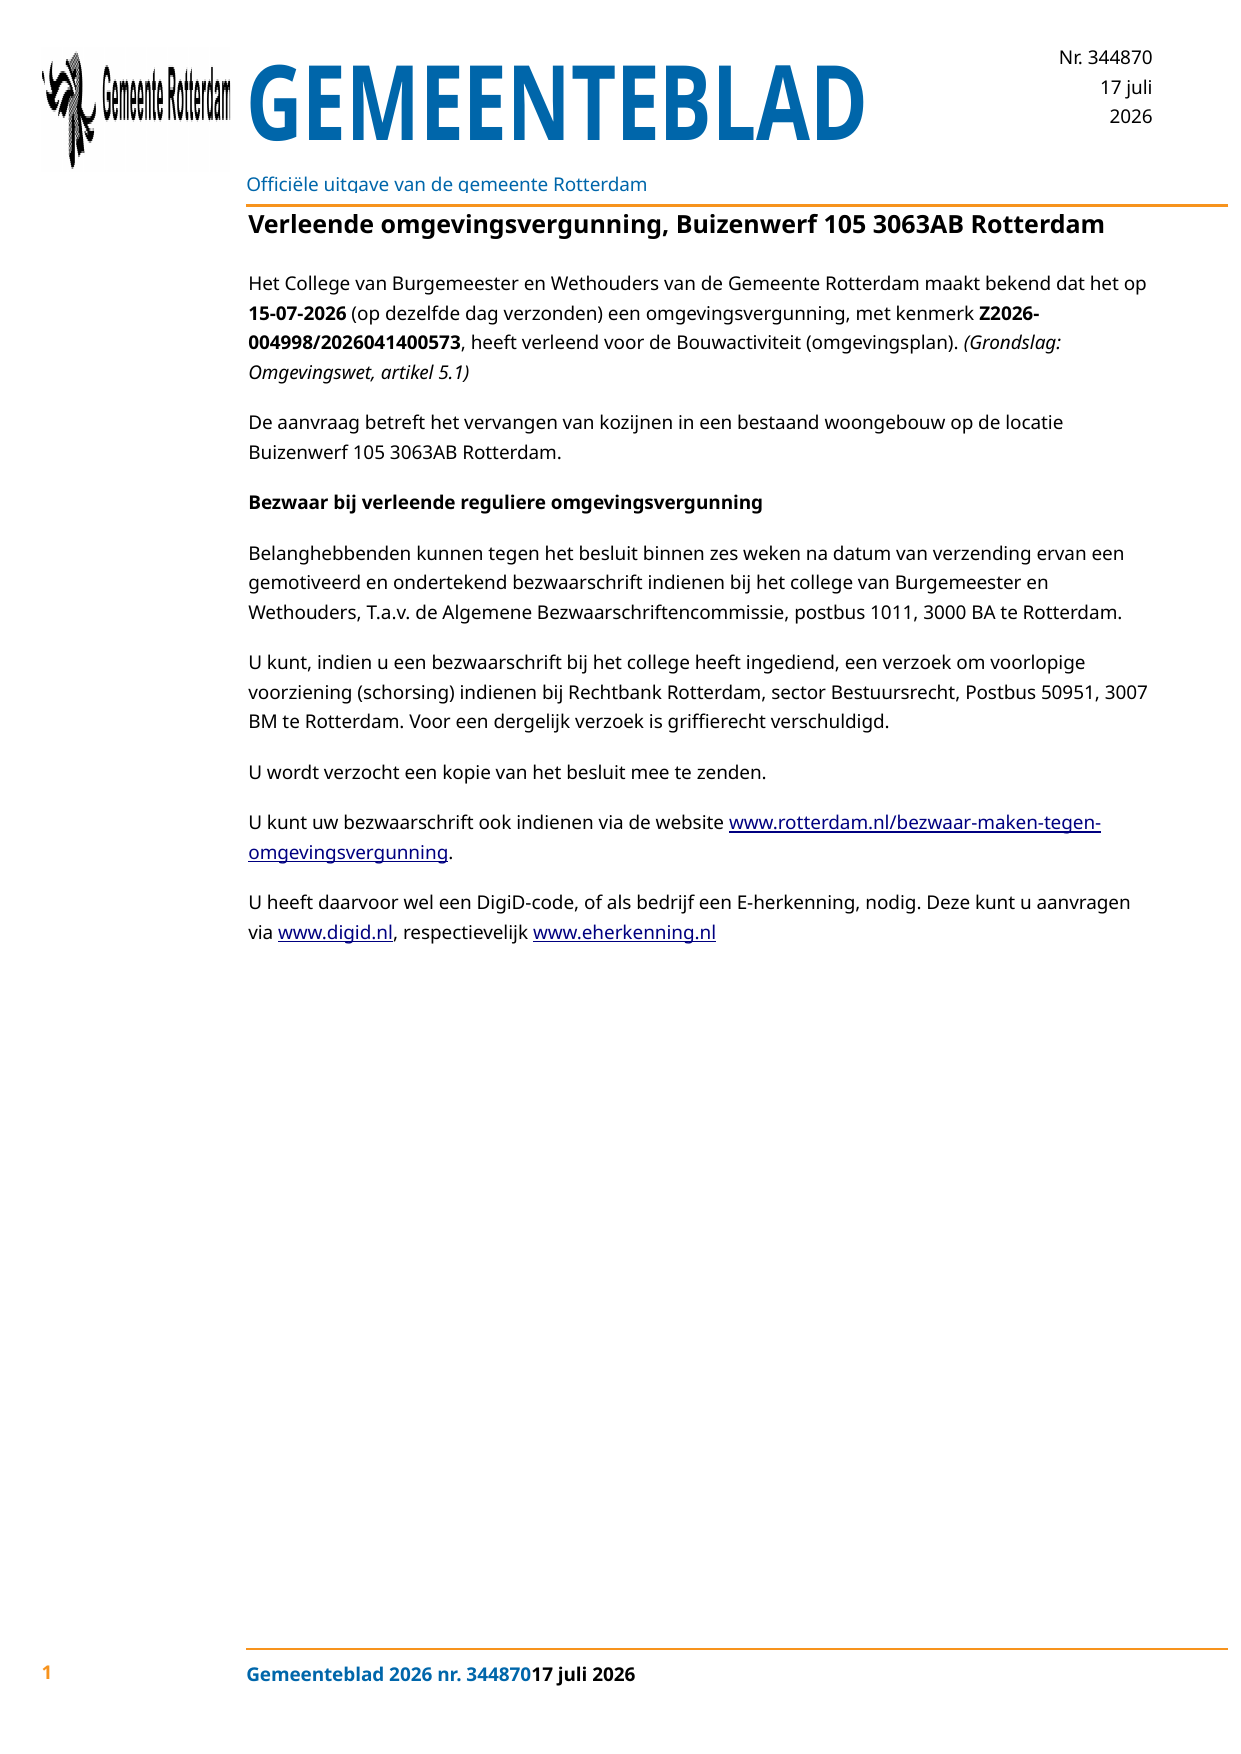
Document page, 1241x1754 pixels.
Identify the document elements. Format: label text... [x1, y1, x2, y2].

text Het College van Burgemeester en Wethouders van de Gemeente Rotterdam maakt bekend dat het op 15-07-2026 (op dezelfde dag verzonden) een omgevingsvergunning, met kenmerk Z2026-004998/2026041400573, heeft verleend voor de Bouwactiviteit (omgevingsplan). (Grondslag: Omgevingswet, artikel 5.1) [248, 270, 1152, 385]
text U kunt uw bezwaarschrift ook indienen via de website www.rotterdam.nl/bezwaar-maken-tegen-omgevingsvergunning. [248, 809, 1152, 865]
text Bezwaar bij verleende reguliere omgevingsvergunning [248, 489, 1152, 515]
text U heeft daarvoor wel een DigiD-code, of als bedrijf een E-herkenning, nodig. Deze kunt u aanvragen via www.digid.nl, respectievelijk www.eherkenning.nl [248, 889, 1152, 945]
text U kunt, indien u een bezwaarschrift bij het college heeft ingediend, een verzoek om voorlopige voorziening (schorsing) indienen bij Rechtbank Rotterdam, sector Bestuursrecht, Postbus 50951, 3007 BM te Rotterdam. Voor een dergelijk verzoek is griffierecht verschuldigd. [248, 649, 1152, 734]
text U wordt verzocht een kopie van het besluit mee te zenden. [248, 759, 1152, 785]
text De aanvraag betreft het vervangen van kozijnen in een bestaand woongebouw op de locatie Buizenwerf 105 3063AB Rotterdam. [248, 409, 1152, 465]
text Belanghebbenden kunnen tegen het besluit binnen zes weken na datum van verzending ervan een gemotiveerd en ondertekend bezwaarschrift indienen bij het college van Burgemeester en Wethouders, T.a.v. de Algemene Bezwaarschriftencommissie, postbus 1011, 3000 BA te Rotterdam. [248, 540, 1152, 625]
picture [41, 47, 231, 172]
text Verleende omgevingsvergunning, Buizenwerf 105 3063AB Rotterdam [248, 207, 1152, 241]
